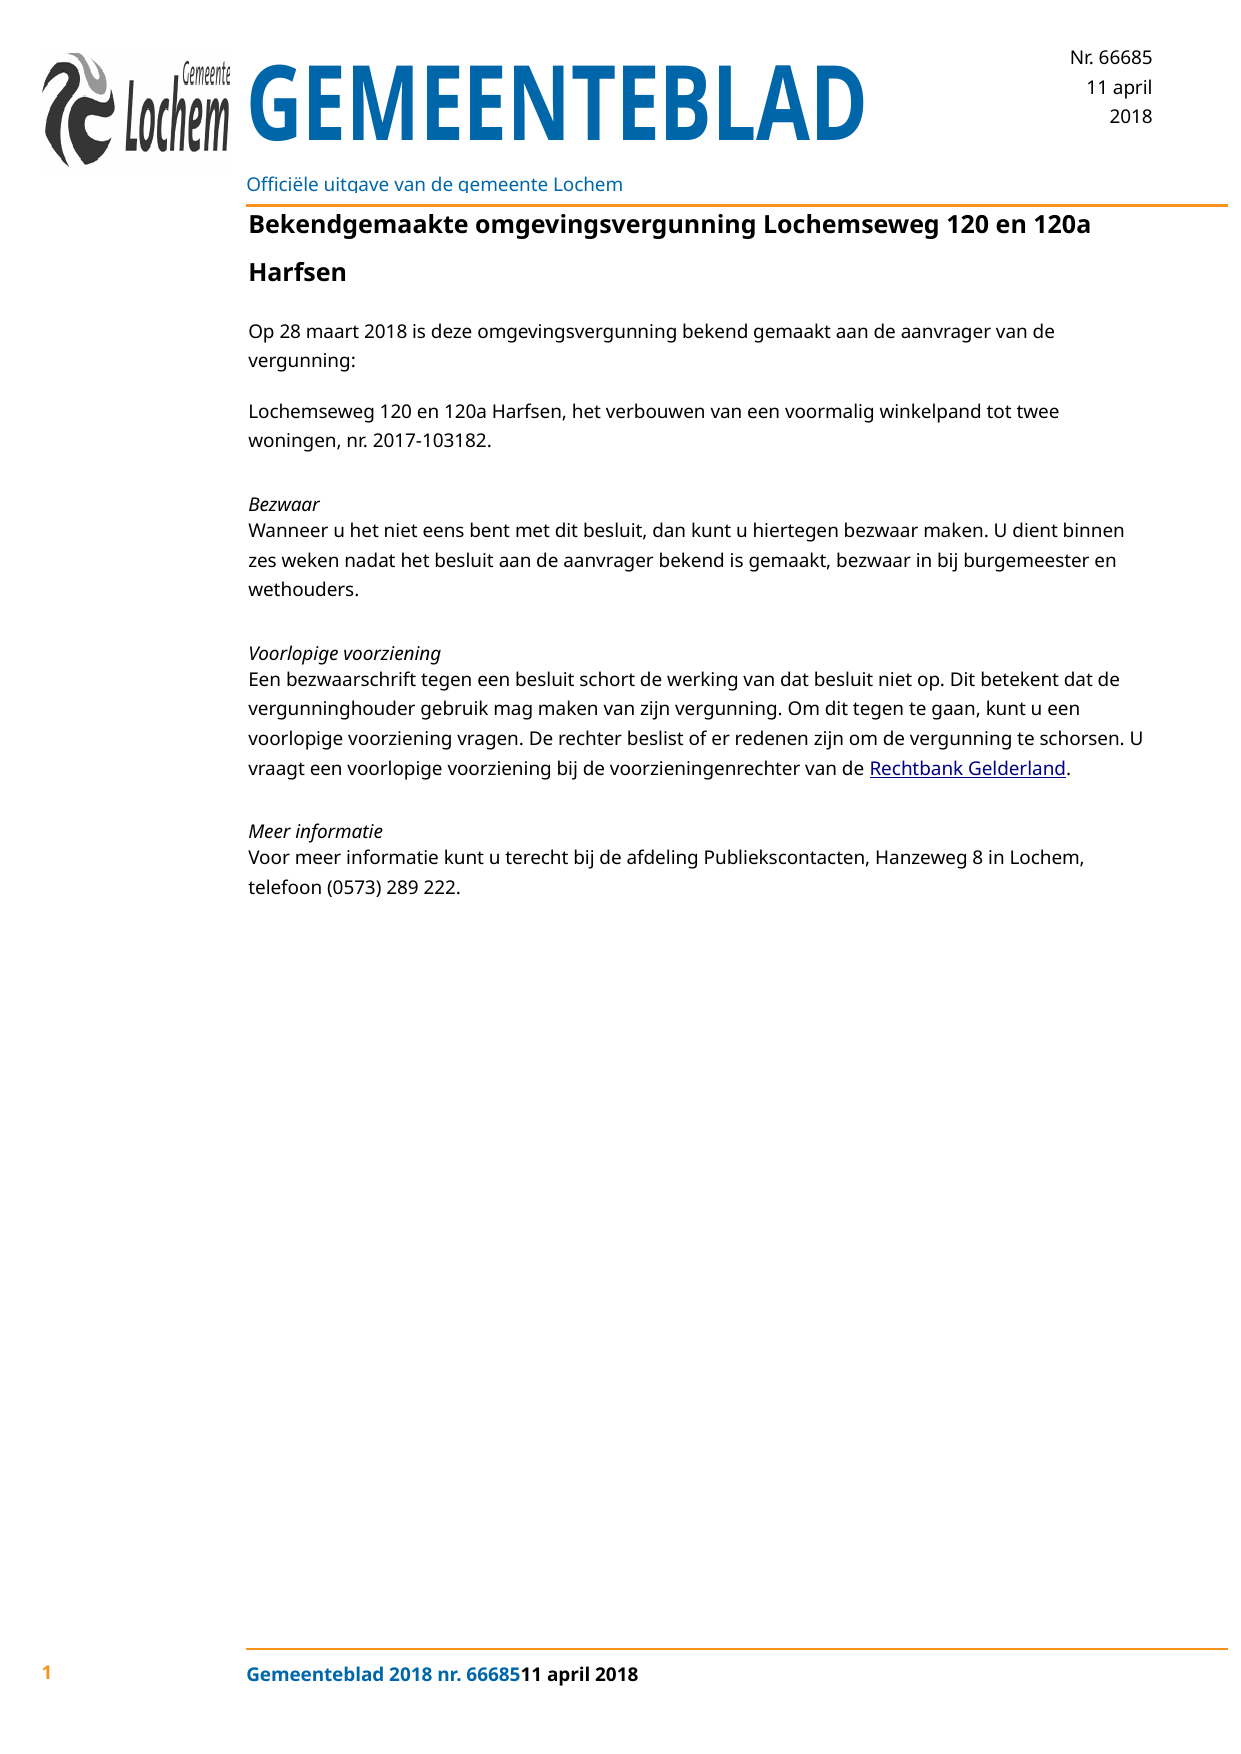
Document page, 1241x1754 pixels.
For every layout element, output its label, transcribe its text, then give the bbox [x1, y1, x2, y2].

text Bezwaar [248, 491, 1152, 517]
text Meer informatie [248, 819, 1152, 844]
text Wanneer u het niet eens bent met dit besluit, dan kunt u hiertegen bezwaar maken. U dient binnen zes weken nadat het besluit aan de aanvrager bekend is gemaakt, bezwaar in bij burgemeester en wethouders. [248, 517, 1152, 602]
picture [41, 47, 231, 172]
text Voorlopige voorziening [248, 640, 1152, 666]
text Op 28 maart 2018 is deze omgevingsvergunning bekend gemaakt aan de aanvrager van de vergunning: [248, 318, 1152, 373]
text Lochemseweg 120 en 120a Harfsen, het verbouwen van een voormalig winkelpand tot twee woningen, nr. 2017-103182. [248, 398, 1152, 453]
text Bekendgemaakte omgevingsvergunning Lochemseweg 120 en 120a Harfsen [248, 207, 1152, 288]
text Een bezwaarschrift tegen een besluit schort de werking van dat besluit niet op. Dit betekent dat de vergunninghouder gebruik mag maken van zijn vergunning. Om dit tegen te gaan, kunt u een voorlopige voorziening vragen. De rechter beslist of er redenen zijn om de vergunning te schorsen. U vraagt een voorlopige voorziening bij de voorzieningenrechter van de Rechtbank Gelderland. [248, 666, 1152, 781]
text Voor meer informatie kunt u terecht bij de afdeling Publiekscontacten, Hanzeweg 8 in Lochem, telefoon (0573) 289 222. [248, 844, 1152, 900]
